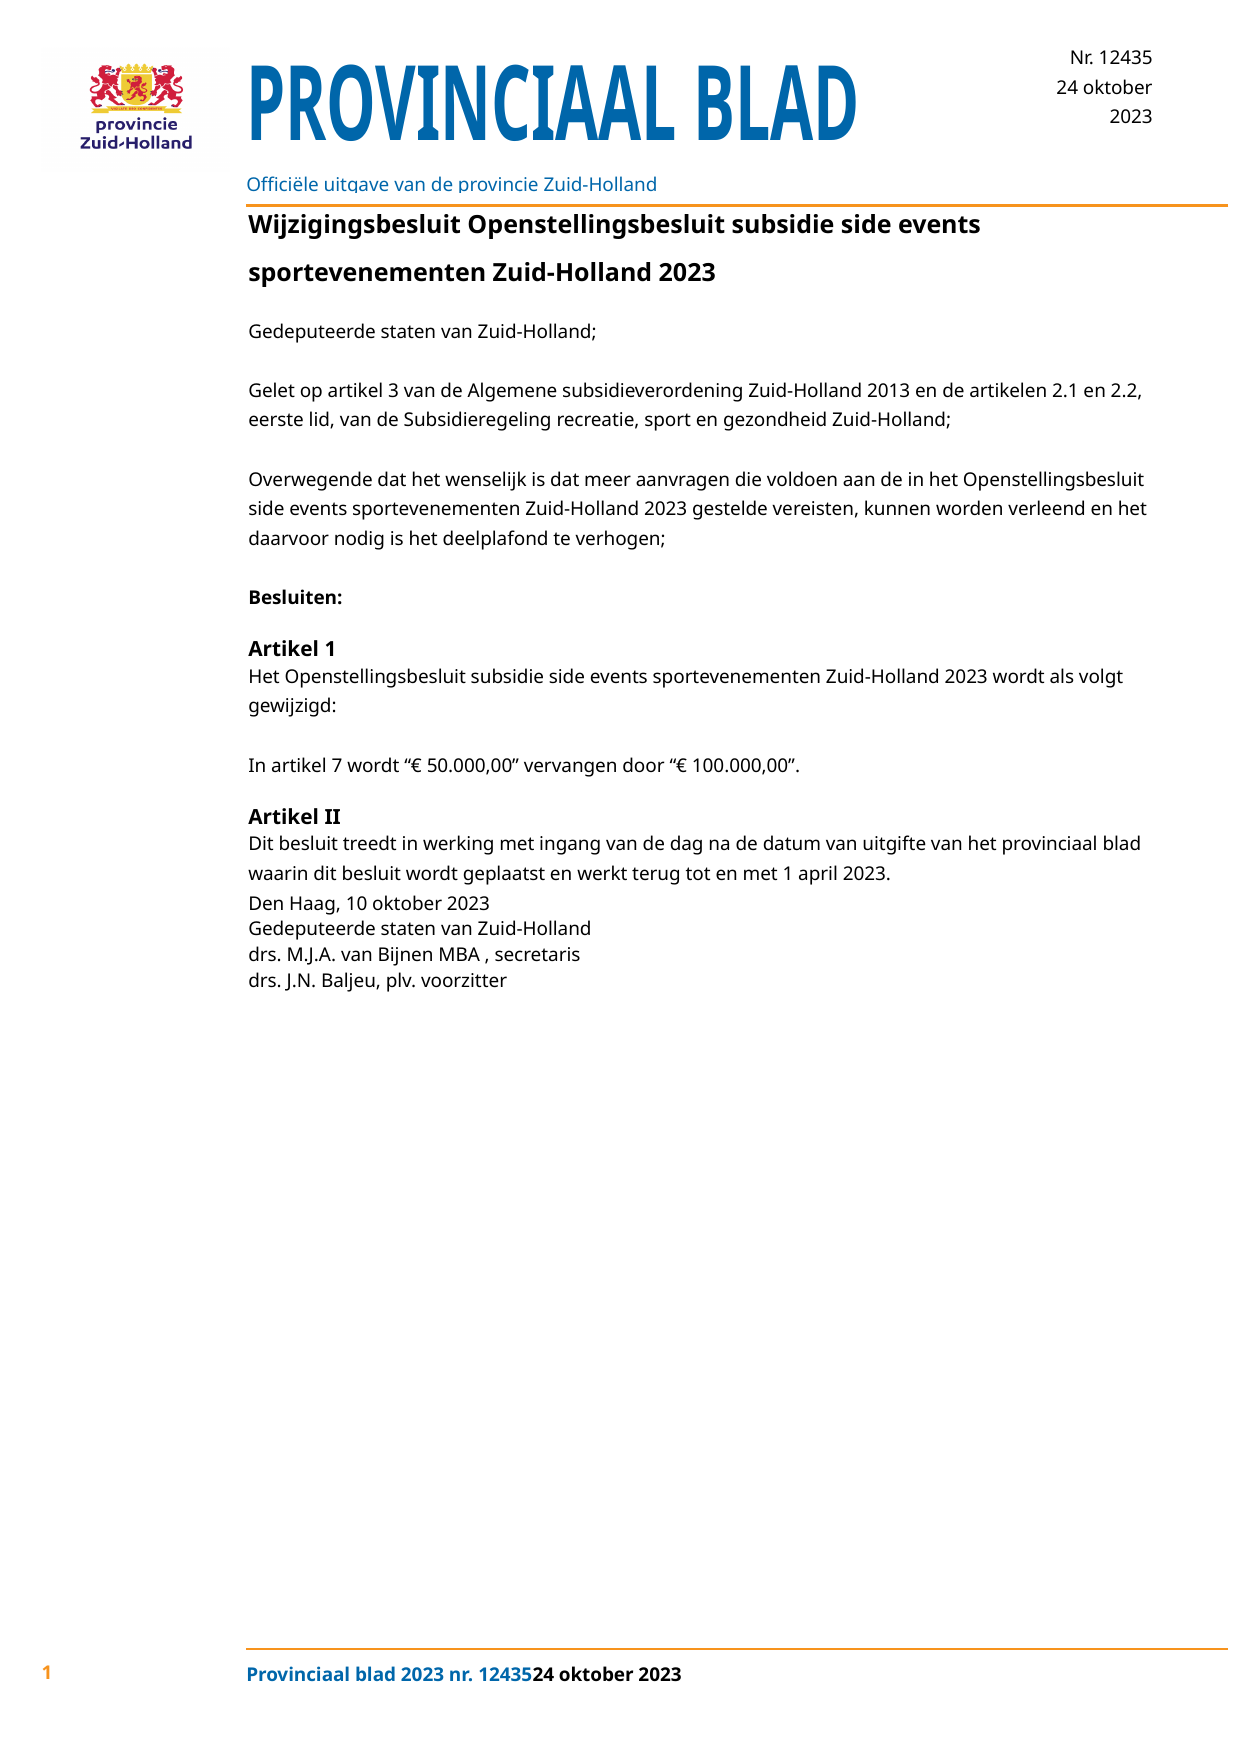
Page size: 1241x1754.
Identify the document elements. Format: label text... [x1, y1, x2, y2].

text Gedeputeerde staten van Zuid-Holland; [248, 318, 1152, 344]
text Artikel 1 [248, 634, 1152, 663]
text Gelet op artikel 3 van de Algemene subsidieverordening Zuid-Holland 2013 en de artikelen 2.1 en 2.2, eerste lid, van de Subsidieregeling recreatie, sport en gezondheid Zuid-Holland; [248, 377, 1152, 432]
text In artikel 7 wordt “€ 50.000,00” vervangen door “€ 100.000,00”. [248, 752, 1152, 777]
text Overwegende dat het wenselijk is dat meer aanvragen die voldoen aan de in het Openstellingsbesluit side events sportevenementen Zuid-Holland 2023 gestelde vereisten, kunnen worden verleend en het daarvoor nodig is het deelplafond te verhogen; [248, 466, 1152, 551]
text Den Haag, 10 oktober 2023 [248, 890, 1152, 916]
text Besluiten: [248, 584, 1152, 610]
text Wijzigingsbesluit Openstellingsbesluit subsidie side events sportevenementen Zuid-Holland 2023 [248, 207, 1152, 288]
text drs. J.N. Baljeu, plv. voorzitter [248, 967, 1152, 993]
picture [41, 47, 231, 172]
text Artikel II [248, 802, 1152, 831]
text Gedeputeerde staten van Zuid-Holland [248, 916, 1152, 941]
text Het Openstellingsbesluit subsidie side events sportevenementen Zuid-Holland 2023 wordt als volgt gewijzigd: [248, 663, 1152, 718]
text drs. M.J.A. van Bijnen MBA , secretaris [248, 941, 1152, 967]
text Dit besluit treedt in werking met ingang van de dag na de datum van uitgifte van het provinciaal blad waarin dit besluit wordt geplaatst en werkt terug tot en met 1 april 2023. [248, 831, 1152, 886]
